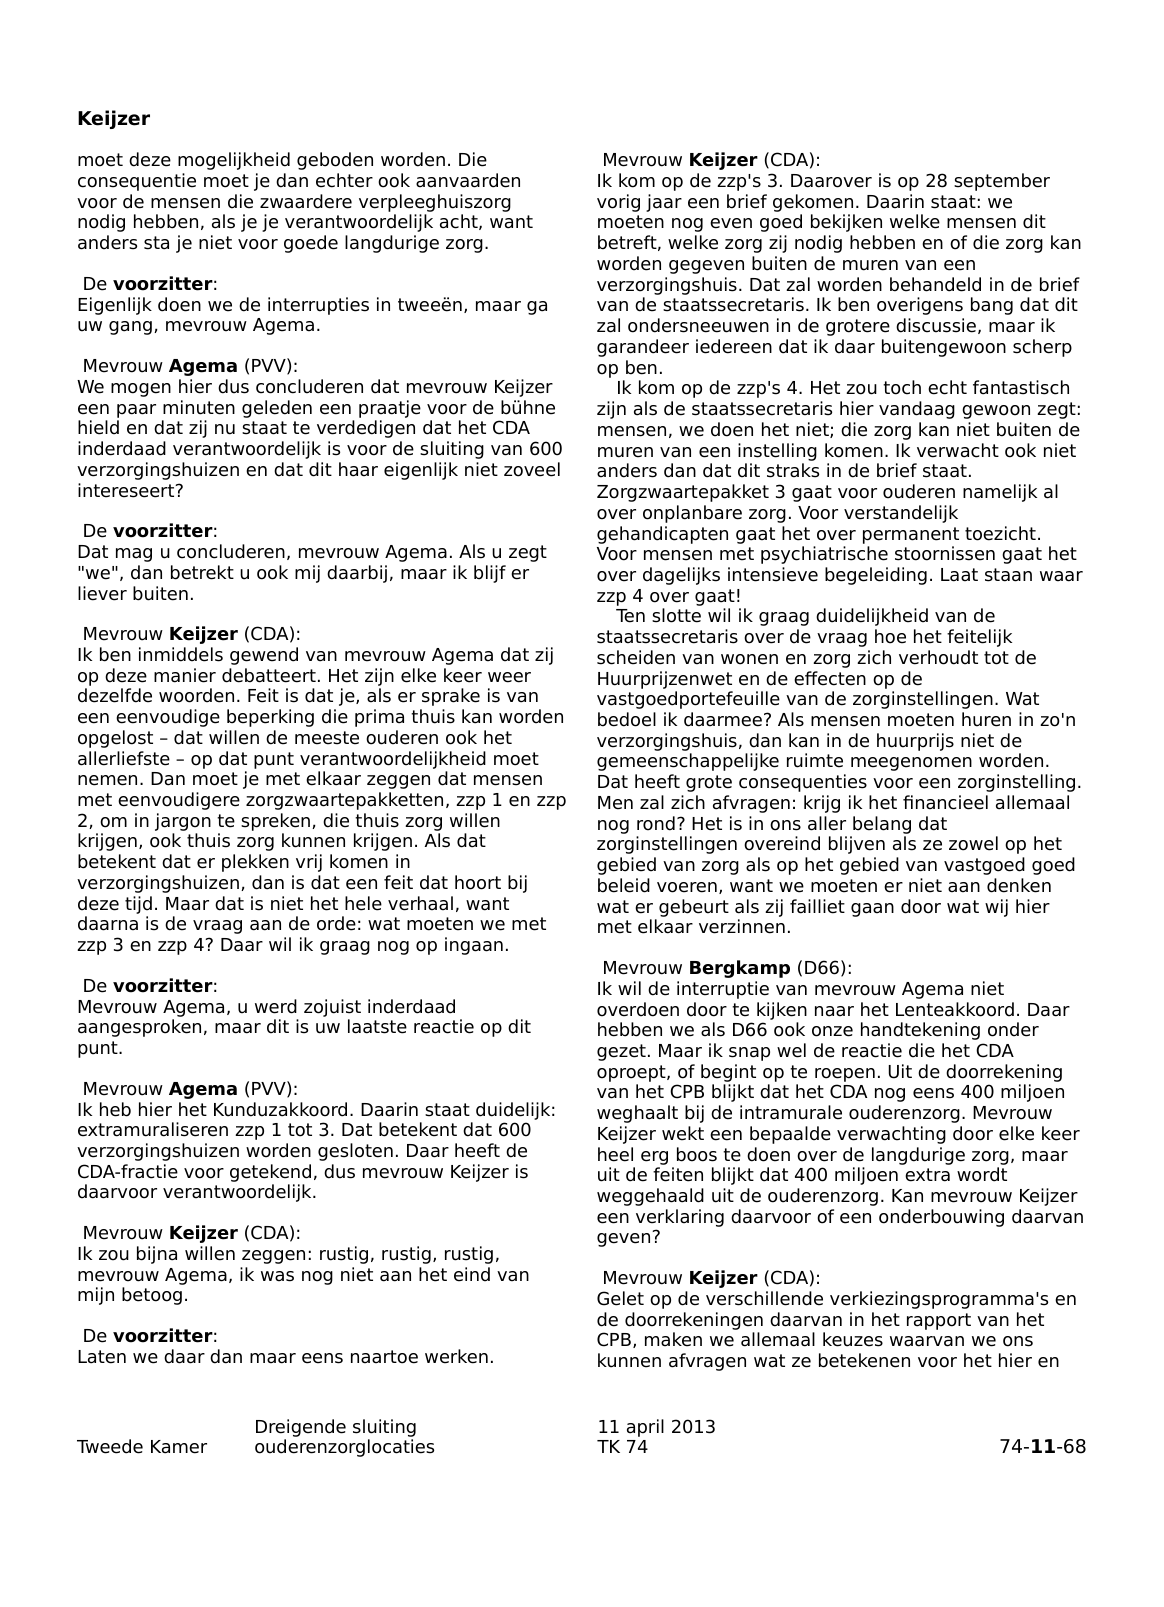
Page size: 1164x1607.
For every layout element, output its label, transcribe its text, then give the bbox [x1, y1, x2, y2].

text Mevrouw Agema (PVV): [77, 356, 567, 377]
text Ik zou bijna willen zeggen: rustig, rustig, rustig, mevrouw Agema, ik was nog niet aan het eind van mijn betoog. [77, 1244, 567, 1306]
text Eigenlijk doen we de interrupties in tweeën, maar ga uw gang, mevrouw Agema. [77, 294, 567, 336]
text De voorzitter: [77, 976, 567, 996]
text Ik wil de interruptie van mevrouw Agema niet overdoen door te kijken naar het Lenteakkoord. Daar hebben we als D66 ook onze handtekening onder gezet. Maar ik snap wel de reactie die het CDA oproept, of begint op te roepen. Uit de doorrekening van het CPB blijkt dat het CDA nog eens 400 miljoen weghaalt bij de intramurale ouderenzorg. Mevrouw Keijzer wekt een bepaalde verwachting door elke keer heel erg boos te doen over de langdurige zorg, maar uit de feiten blijkt dat 400 miljoen extra wordt weggehaald uit de ouderenzorg. Kan mevrouw Keijzer een verklaring daarvoor of een onderbouwing daarvan geven? [596, 979, 1087, 1248]
text Dat mag u concluderen, mevrouw Agema. Als u zegt "we", dan betrekt u ook mij daarbij, maar ik blijf er liever buiten. [77, 542, 567, 604]
text De voorzitter: [77, 521, 567, 542]
text Mevrouw Keijzer (CDA): [596, 1268, 1087, 1289]
text Gelet op de verschillende verkiezingsprogramma's en de doorrekeningen daarvan in het rapport van het CPB, maken we allemaal keuzes waarvan we ons kunnen afvragen wat ze betekenen voor het hier en [596, 1289, 1087, 1372]
text Ten slotte wil ik graag duidelijkheid van de staatssecretaris over de vraag hoe het feitelijk scheiden van wonen en zorg zich verhoudt tot de Huurprijzenwet en de effecten op de vastgoedportefeuille van de zorginstellingen. Wat bedoel ik daarmee? Als mensen moeten huren in zo'n verzorgingshuis, dan kan in de huurprijs niet de gemeenschappelijke ruimte meegenomen worden. Dat heeft grote consequenties voor een zorginstelling. Men zal zich afvragen: krijg ik het financieel allemaal nog rond? Het is in ons aller belang dat zorginstellingen overeind blijven als ze zowel op het gebied van zorg als op het gebied van vastgoed goed beleid voeren, want we moeten er niet aan denken wat er gebeurt als zij failliet gaan door wat wij hier met elkaar verzinnen. [596, 606, 1087, 938]
text Mevrouw Bergkamp (D66): [596, 958, 1087, 979]
text Mevrouw Keijzer (CDA): [596, 150, 1087, 171]
text Mevrouw Agema (PVV): [77, 1079, 567, 1099]
text Ik heb hier het Kunduzakkoord. Daarin staat duidelijk: extramuraliseren zzp 1 tot 3. Dat betekent dat 600 verzorgingshuizen worden gesloten. Daar heeft de CDA-fractie voor getekend, dus mevrouw Keijzer is daarvoor verantwoordelijk. [77, 1099, 567, 1203]
text Ik ben inmiddels gewend van mevrouw Agema dat zij op deze manier debatteert. Het zijn elke keer weer dezelfde woorden. Feit is dat je, als er sprake is van een eenvoudige beperking die prima thuis kan worden opgelost – dat willen de meeste ouderen ook het allerliefste – op dat punt verantwoordelijkheid moet nemen. Dan moet je met elkaar zeggen dat mensen met eenvoudigere zorgzwaartepakketten, zzp 1 en zzp 2, om in jargon te spreken, die thuis zorg willen krijgen, ook thuis zorg kunnen krijgen. Als dat betekent dat er plekken vrij komen in verzorgingshuizen, dan is dat een feit dat hoort bij deze tijd. Maar dat is niet het hele verhaal, want daarna is de vraag aan de orde: wat moeten we met zzp 3 en zzp 4? Daar wil ik graag nog op ingaan. [77, 645, 567, 956]
text Mevrouw Keijzer (CDA): [77, 624, 567, 645]
text Laten we daar dan maar eens naartoe werken. [77, 1347, 567, 1367]
text Mevrouw Keijzer (CDA): [77, 1223, 567, 1244]
text De voorzitter: [77, 1326, 567, 1347]
text moet deze mogelijkheid geboden worden. Die consequentie moet je dan echter ook aanvaarden voor de mensen die zwaardere verpleeghuiszorg nodig hebben, als je je verantwoordelijk acht, want anders sta je niet voor goede langdurige zorg. [77, 150, 567, 254]
text Ik kom op de zzp's 4. Het zou toch echt fantastisch zijn als de staatssecretaris hier vandaag gewoon zegt: mensen, we doen het niet; die zorg kan niet buiten de muren van een instelling komen. Ik verwacht ook niet anders dan dat dit straks in de brief staat. Zorgzwaartepakket 3 gaat voor ouderen namelijk al over onplanbare zorg. Voor verstandelijk gehandicapten gaat het over permanent toezicht. Voor mensen met psychiatrische stoornissen gaat het over dagelijks intensieve begeleiding. Laat staan waar zzp 4 over gaat! [596, 378, 1087, 606]
text De voorzitter: [77, 274, 567, 294]
text Mevrouw Agema, u werd zojuist inderdaad aangesproken, maar dit is uw laatste reactie op dit punt. [77, 996, 567, 1059]
text We mogen hier dus concluderen dat mevrouw Keijzer een paar minuten geleden een praatje voor de bühne hield en dat zij nu staat te verdedigen dat het CDA inderdaad verantwoordelijk is voor de sluiting van 600 verzorgingshuizen en dat dit haar eigenlijk niet zoveel intereseert? [77, 377, 567, 501]
text Ik kom op de zzp's 3. Daarover is op 28 september vorig jaar een brief gekomen. Daarin staat: we moeten nog even goed bekijken welke mensen dit betreft, welke zorg zij nodig hebben en of die zorg kan worden gegeven buiten de muren van een verzorgingshuis. Dat zal worden behandeld in de brief van de staatssecretaris. Ik ben overigens bang dat dit zal ondersneeuwen in de grotere discussie, maar ik garandeer iedereen dat ik daar buitengewoon scherp op ben. [596, 171, 1087, 378]
